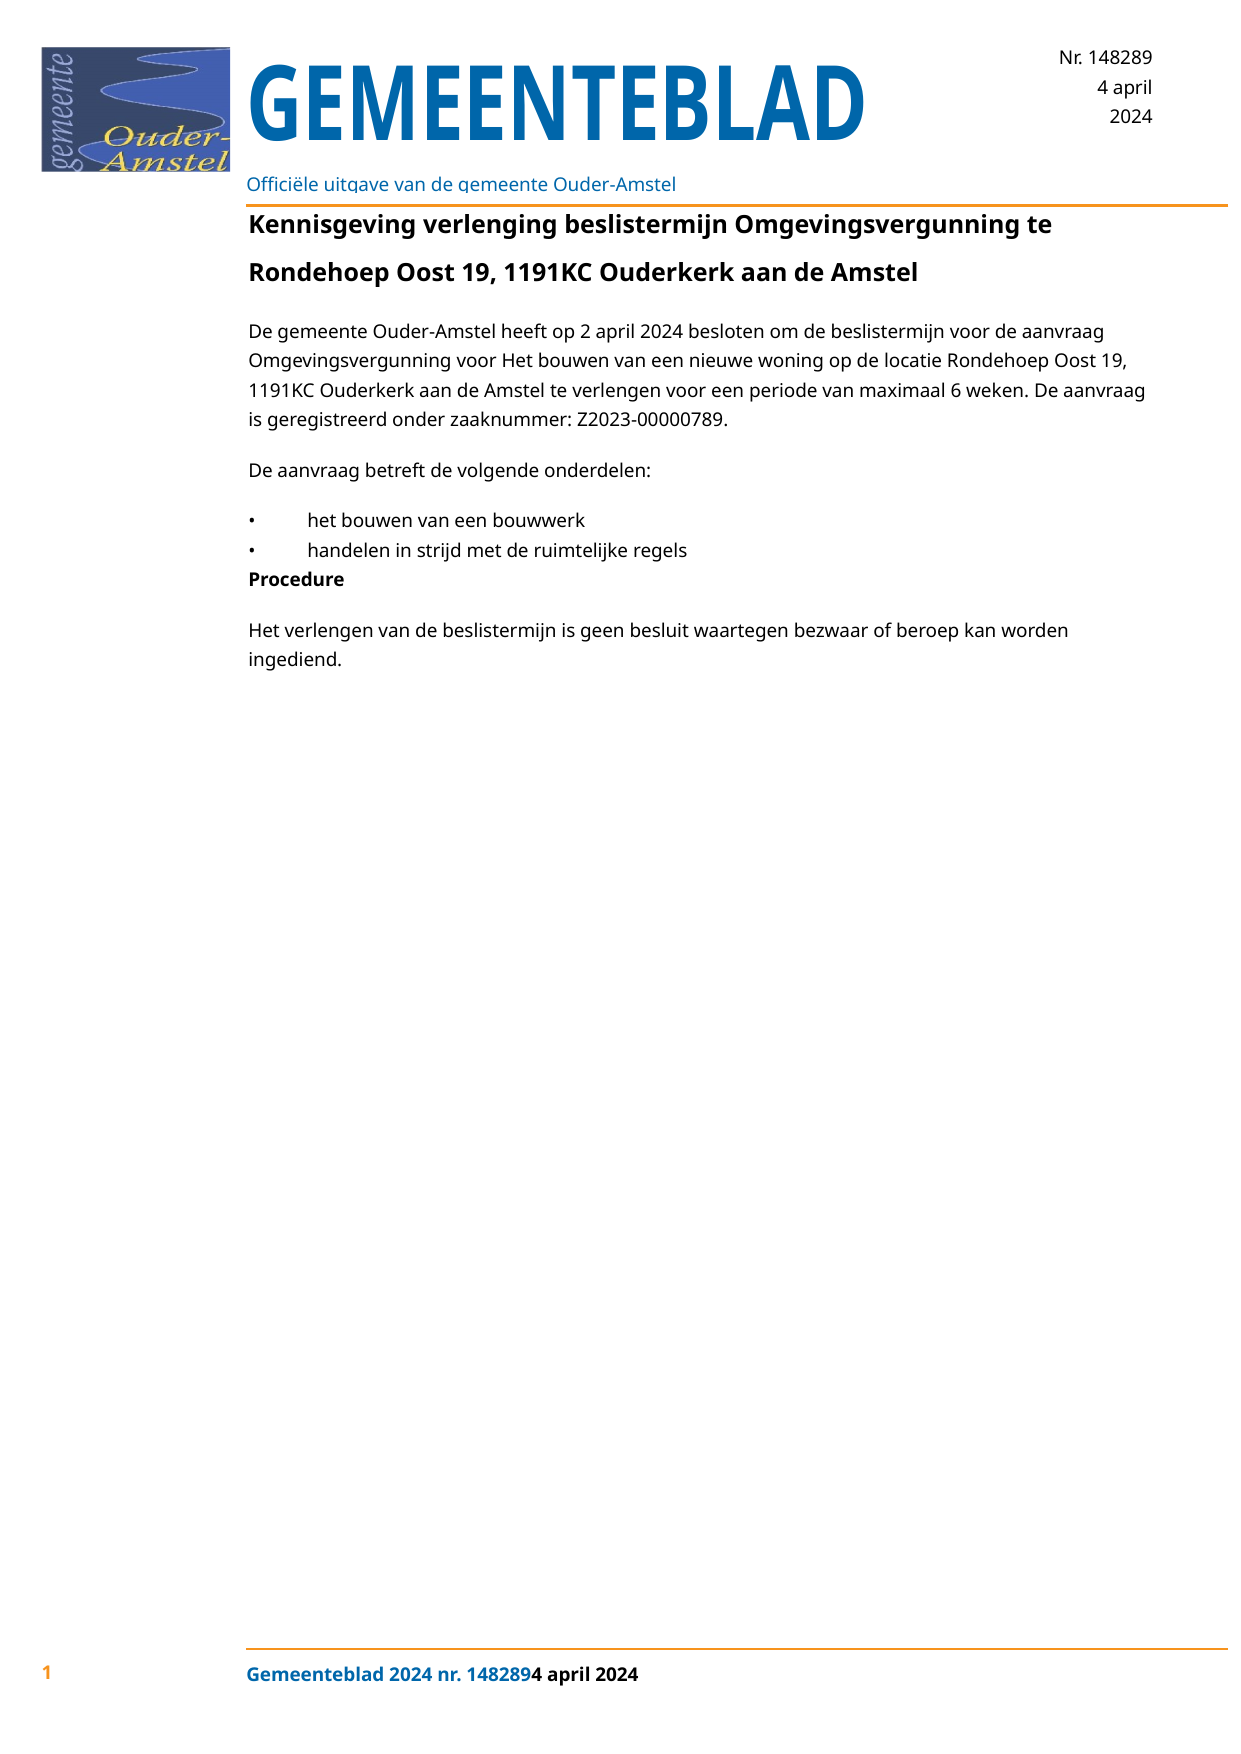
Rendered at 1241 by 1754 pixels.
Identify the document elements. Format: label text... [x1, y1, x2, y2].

text Kennisgeving verlenging beslistermijn Omgevingsvergunning te Rondehoep Oost 19, 1191KC Ouderkerk aan de Amstel [248, 207, 1152, 288]
list handelen in strijd met de ruimtelijke regels [248, 537, 1152, 563]
text Procedure [248, 567, 1152, 592]
text Het verlengen van de beslistermijn is geen besluit waartegen bezwaar of beroep kan worden ingediend. [248, 617, 1152, 672]
text De aanvraag betreft de volgende onderdelen: [248, 457, 1152, 483]
text De gemeente Ouder-Amstel heeft op 2 april 2024 besloten om de beslistermijn voor de aanvraag Omgevingsvergunning voor Het bouwen van een nieuwe woning op de locatie Rondehoep Oost 19, 1191KC Ouderkerk aan de Amstel te verlengen voor een periode van maximaal 6 weken. De aanvraag is geregistreerd onder zaaknummer: Z2023-00000789. [248, 318, 1152, 432]
list het bouwen van een bouwwerk [248, 507, 1152, 533]
picture [41, 47, 231, 172]
